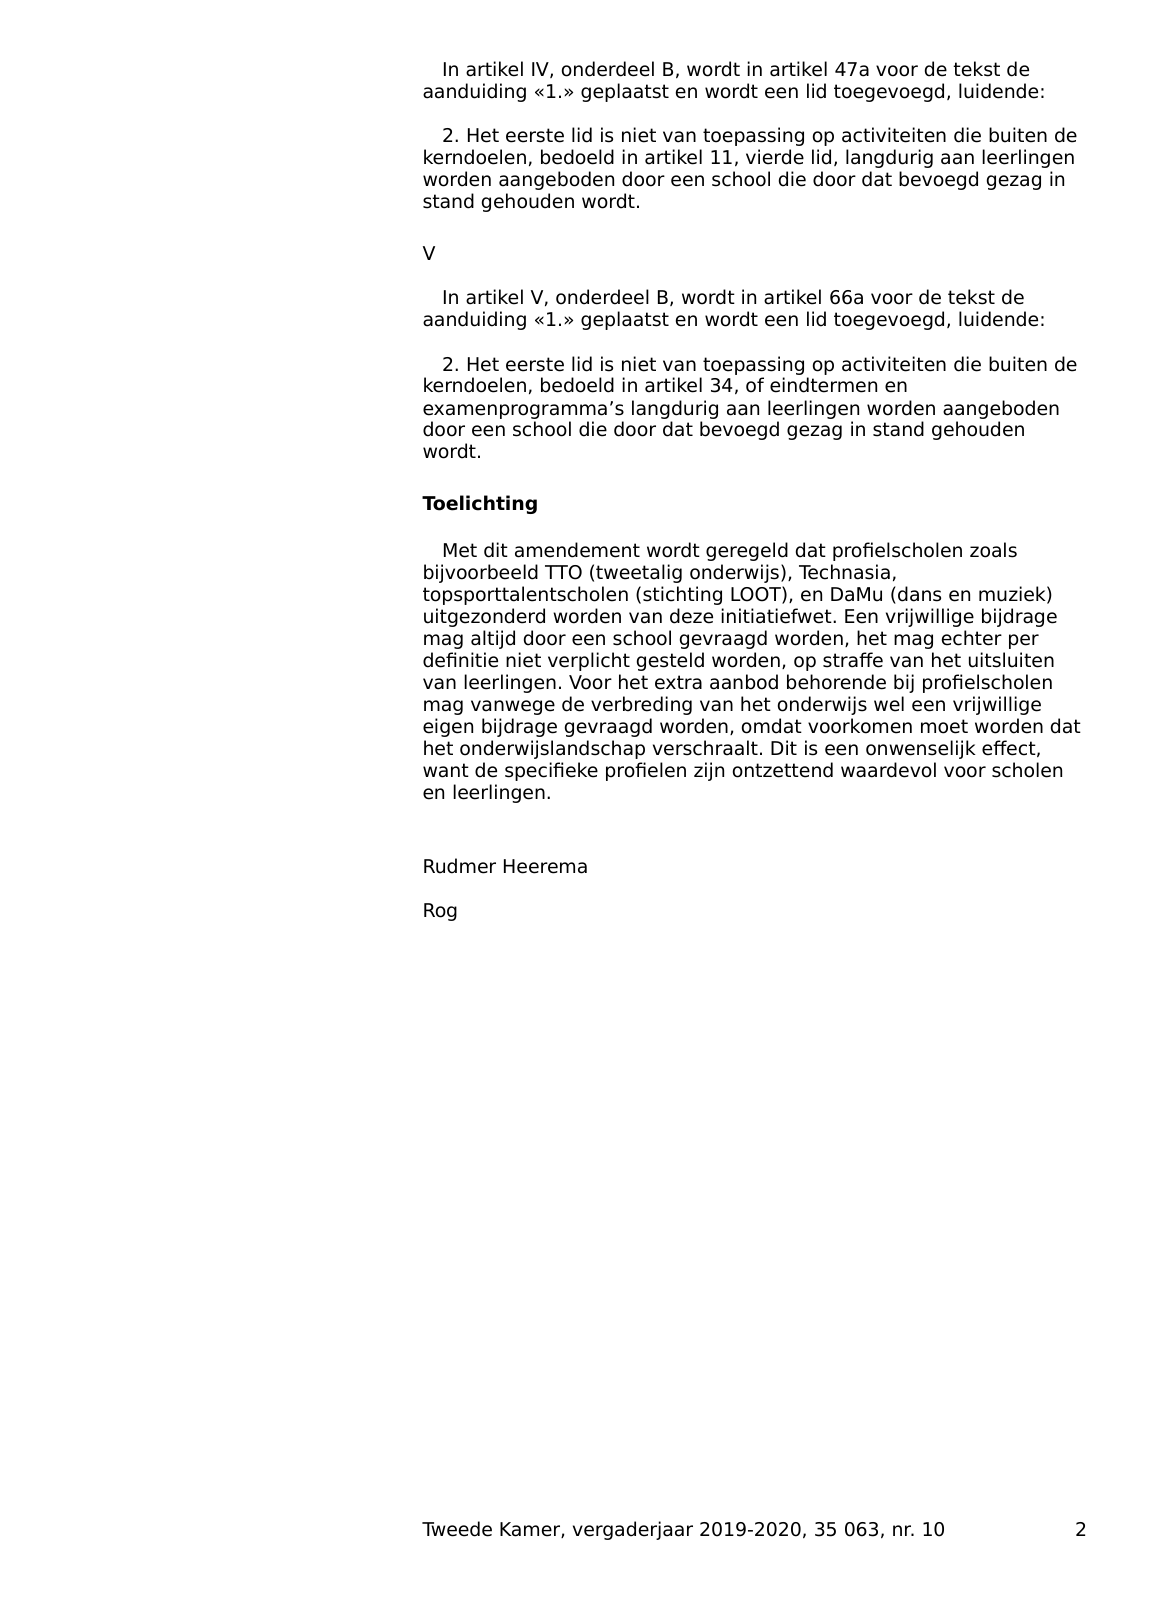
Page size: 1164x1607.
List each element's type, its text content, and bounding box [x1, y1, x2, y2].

text In artikel V, onderdeel B, wordt in artikel 66a voor de tekst de aanduiding «1.» geplaatst en wordt een lid toegevoegd, luidende: [422, 287, 1087, 331]
subtitle Toelichting [422, 493, 1087, 515]
text 2. Het eerste lid is niet van toepassing op activiteiten die buiten de kerndoelen, bedoeld in artikel 34, of eindtermen en examenprogramma’s langdurig aan leerlingen worden aangeboden door een school die door dat bevoegd gezag in stand gehouden wordt. [422, 353, 1087, 463]
subtitle V [422, 243, 1087, 265]
text Rudmer Heerema Rog [422, 834, 1087, 922]
text 2. Het eerste lid is niet van toepassing op activiteiten die buiten de kerndoelen, bedoeld in artikel 11, vierde lid, langdurig aan leerlingen worden aangeboden door een school die door dat bevoegd gezag in stand gehouden wordt. [422, 125, 1087, 213]
text In artikel IV, onderdeel B, wordt in artikel 47a voor de tekst de aanduiding «1.» geplaatst en wordt een lid toegevoegd, luidende: [422, 59, 1087, 103]
text Met dit amendement wordt geregeld dat profielscholen zoals bijvoorbeeld TTO (tweetalig onderwijs), Technasia, topsporttalentscholen (stichting LOOT), en DaMu (dans en muziek) uitgezonderd worden van deze initiatiefwet. Een vrijwillige bijdrage mag altijd door een school gevraagd worden, het mag echter per definitie niet verplicht gesteld worden, op straffe van het uitsluiten van leerlingen. Voor het extra aanbod behorende bij profielscholen mag vanwege de verbreding van het onderwijs wel een vrijwillige eigen bijdrage gevraagd worden, omdat voorkomen moet worden dat het onderwijslandschap verschraalt. Dit is een onwenselijk effect, want de specifieke profielen zijn ontzettend waardevol voor scholen en leerlingen. [422, 540, 1087, 804]
